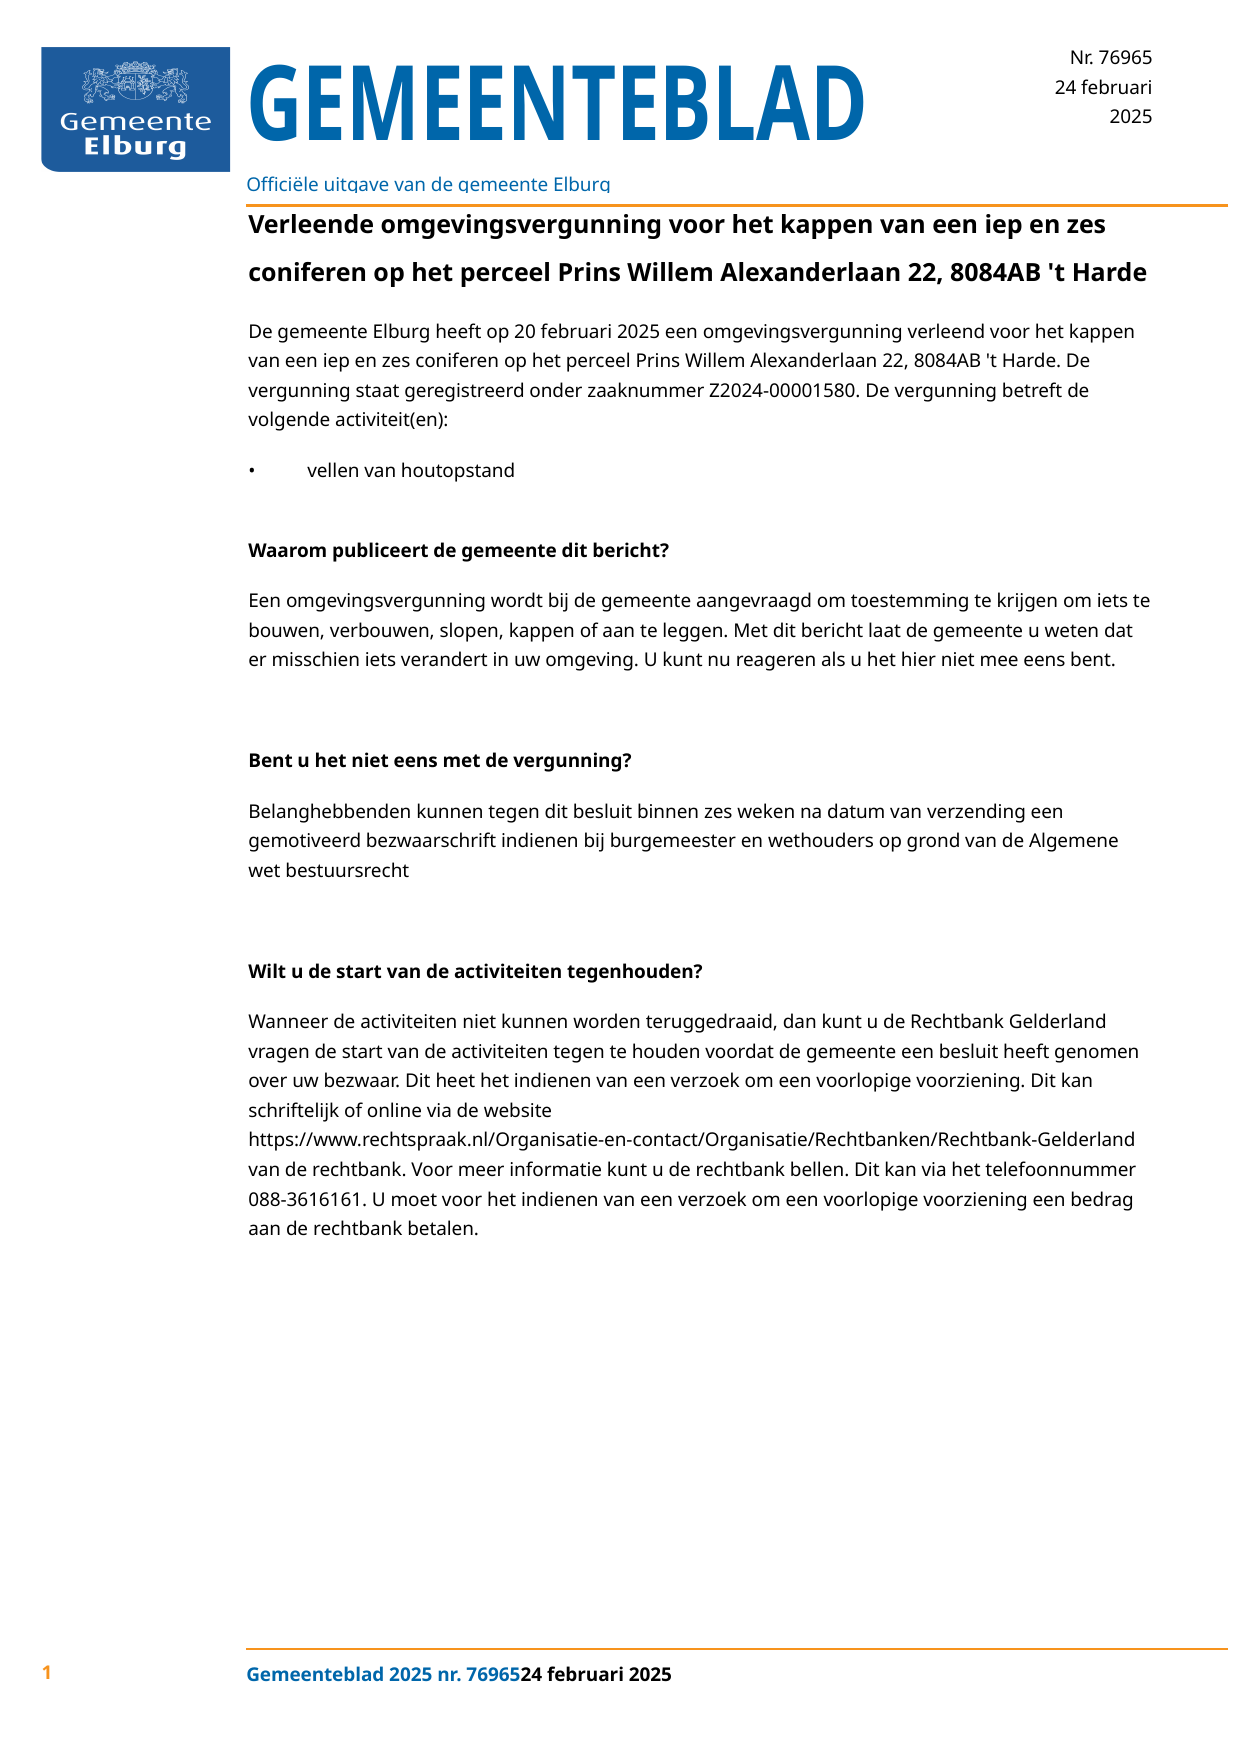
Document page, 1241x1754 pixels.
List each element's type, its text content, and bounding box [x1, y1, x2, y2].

text Verleende omgevingsvergunning voor het kappen van een iep en zes coniferen op het perceel Prins Willem Alexanderlaan 22, 8084AB 't Harde [248, 207, 1152, 288]
text Belanghebbenden kunnen tegen dit besluit binnen zes weken na datum van verzending een gemotiveerd bezwaarschrift indienen bij burgemeester en wethouders op grond van de Algemene wet bestuursrecht [248, 798, 1152, 883]
text Wanneer de activiteiten niet kunnen worden teruggedraaid, dan kunt u de Rechtbank Gelderland vragen de start van de activiteiten tegen te houden voordat de gemeente een besluit heeft genomen over uw bezwaar. Dit heet het indienen van een verzoek om een voorlopige voorziening. Dit kan schriftelijk of online via de website https://www.rechtspraak.nl/Organisatie-en-contact/Organisatie/Rechtbanken/Rechtbank-Gelderland van de rechtbank. Voor meer informatie kunt u de rechtbank bellen. Dit kan via het telefoonnummer 088-3616161. U moet voor het indienen van een verzoek om een voorlopige voorziening een bedrag aan de rechtbank betalen. [248, 1008, 1152, 1241]
text De gemeente Elburg heeft op 20 februari 2025 een omgevingsvergunning verleend voor het kappen van een iep en zes coniferen op het perceel Prins Willem Alexanderlaan 22, 8084AB 't Harde. De vergunning staat geregistreerd onder zaaknummer Z2024-00001580. De vergunning betreft de volgende activiteit(en): [248, 318, 1152, 432]
text Wilt u de start van de activiteiten tegenhouden? [248, 958, 1152, 984]
picture [41, 47, 231, 172]
list vellen van houtopstand [248, 457, 1152, 483]
text Waarom publiceert de gemeente dit bericht? [248, 537, 1152, 563]
text Bent u het niet eens met de vergunning? [248, 747, 1152, 773]
text Een omgevingsvergunning wordt bij de gemeente aangevraagd om toestemming te krijgen om iets te bouwen, verbouwen, slopen, kappen of aan te leggen. Met dit bericht laat de gemeente u weten dat er misschien iets verandert in uw omgeving. U kunt nu reageren als u het hier niet mee eens bent. [248, 587, 1152, 672]
